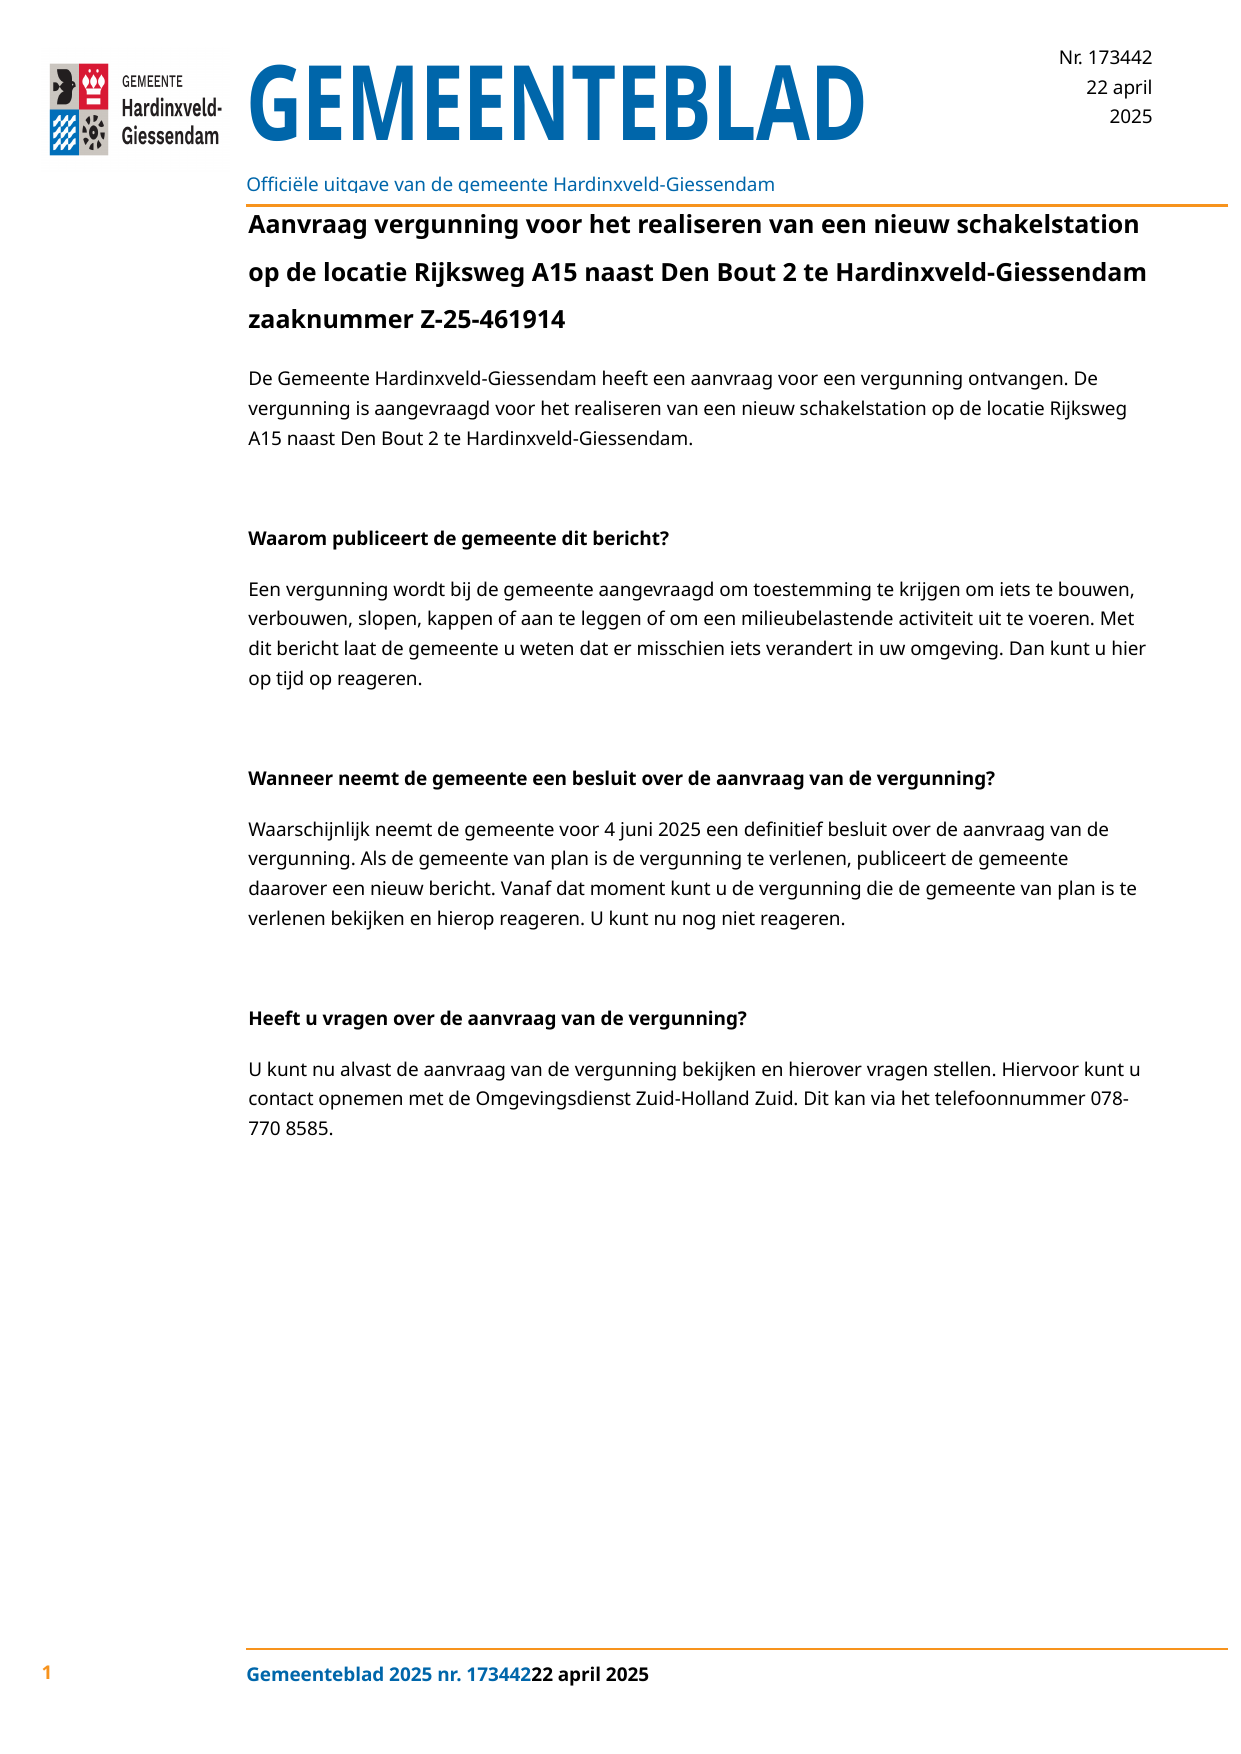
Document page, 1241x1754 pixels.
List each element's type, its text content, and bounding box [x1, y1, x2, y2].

text Wanneer neemt de gemeente een besluit over de aanvraag van de vergunning? [248, 766, 1152, 791]
text De Gemeente Hardinxveld-Giessendam heeft een aanvraag voor een vergunning ontvangen. De vergunning is aangevraagd voor het realiseren van een nieuw schakelstation op de locatie Rijksweg A15 naast Den Bout 2 te Hardinxveld-Giessendam. [248, 366, 1152, 450]
text Waarom publiceert de gemeente dit bericht? [248, 526, 1152, 551]
text Een vergunning wordt bij de gemeente aangevraagd om toestemming te krijgen om iets te bouwen, verbouwen, slopen, kappen of aan te leggen of om een milieubelastende activiteit uit te voeren. Met dit bericht laat de gemeente u weten dat er misschien iets verandert in uw omgeving. Dan kunt u hier op tijd op reageren. [248, 576, 1152, 690]
picture [41, 47, 231, 172]
text Heeft u vragen over de aanvraag van de vergunning? [248, 1006, 1152, 1031]
text U kunt nu alvast de aanvraag van de vergunning bekijken en hierover vragen stellen. Hiervoor kunt u contact opnemen met de Omgevingsdienst Zuid-Holland Zuid. Dit kan via het telefoonnummer 078-770 8585. [248, 1056, 1152, 1141]
text Aanvraag vergunning voor het realiseren van een nieuw schakelstation op de locatie Rijksweg A15 naast Den Bout 2 te Hardinxveld-Giessendam zaaknummer Z-25-461914 [248, 207, 1152, 336]
text Waarschijnlijk neemt de gemeente voor 4 juni 2025 een definitief besluit over de aanvraag van de vergunning. Als de gemeente van plan is de vergunning te verlenen, publiceert de gemeente daarover een nieuw bericht. Vanaf dat moment kunt u de vergunning die de gemeente van plan is te verlenen bekijken en hierop reageren. U kunt nu nog niet reageren. [248, 816, 1152, 930]
